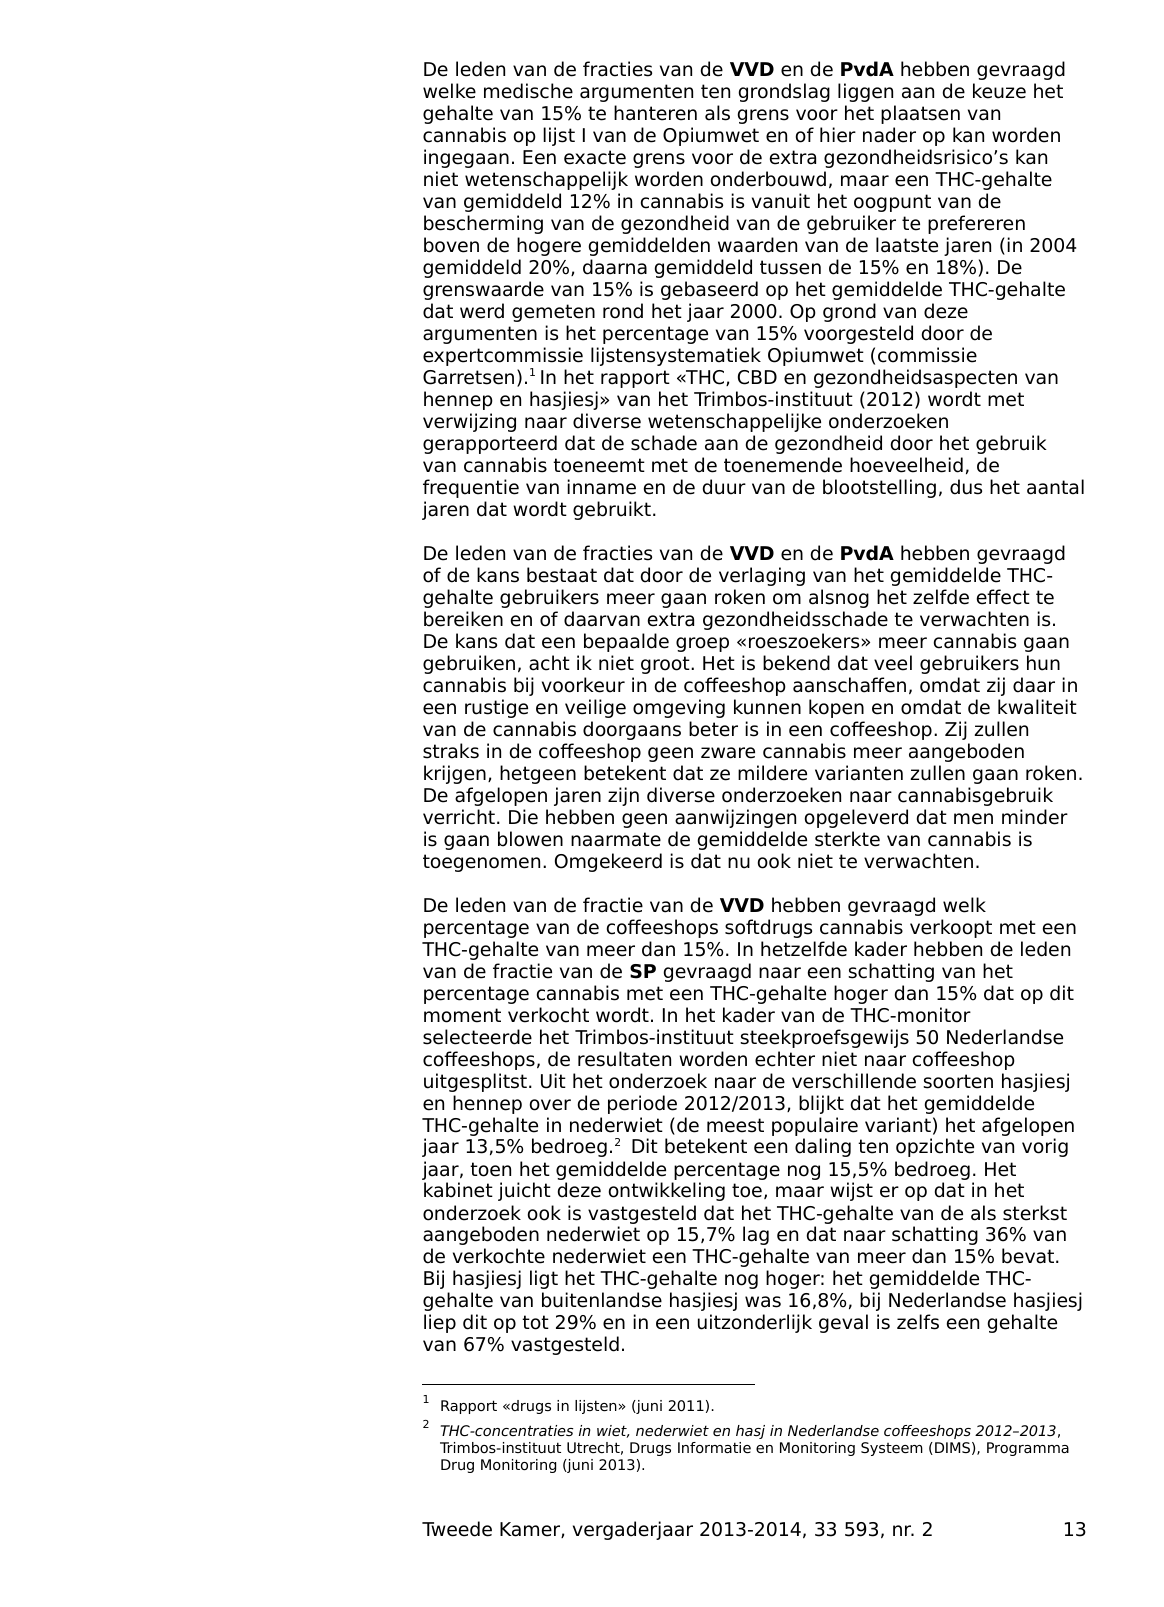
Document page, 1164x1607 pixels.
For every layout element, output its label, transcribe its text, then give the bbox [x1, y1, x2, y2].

text De leden van de fractie van de VVD hebben gevraagd welk percentage van de coffeeshops softdrugs cannabis verkoopt met een THC-gehalte van meer dan 15%. In hetzelfde kader hebben de leden van de fractie van de SP gevraagd naar een schatting van het percentage cannabis met een THC-gehalte hoger dan 15% dat op dit moment verkocht wordt. In het kader van de THC-monitor selecteerde het Trimbos-instituut steekproefsgewijs 50 Nederlandse coffeeshops, de resultaten worden echter niet naar coffeeshop uitgesplitst. Uit het onderzoek naar de verschillende soorten hasjiesj en hennep over de periode 2012/2013, blijkt dat het gemiddelde THC-gehalte in nederwiet (de meest populaire variant) het afgelopen jaar 13,5% bedroeg. Dit betekent een daling ten opzichte van vorig jaar, toen het gemiddelde percentage nog 15,5% bedroeg. Het kabinet juicht deze ontwikkeling toe, maar wijst er op dat in het onderzoek ook is vastgesteld dat het THC-gehalte van de als sterkst aangeboden nederwiet op 15,7% lag en dat naar schatting 36% van de verkochte nederwiet een THC-gehalte van meer dan 15% bevat. Bij hasjiesj ligt het THC-gehalte nog hoger: het gemiddelde THC-gehalte van buitenlandse hasjiesj was 16,8%, bij Nederlandse hasjiesj liep dit op tot 29% en in een uitzonderlijk geval is zelfs een gehalte van 67% vastgesteld. [422, 895, 1087, 1356]
text Rapport «drugs in lijsten» (juni 2011). [422, 1393, 1087, 1416]
text De leden van de fracties van de VVD en de PvdA hebben gevraagd of de kans bestaat dat door de verlaging van het gemiddelde THC-gehalte gebruikers meer gaan roken om alsnog het zelfde effect te bereiken en of daarvan extra gezondheidsschade te verwachten is. De kans dat een bepaalde groep «roeszoekers» meer cannabis gaan gebruiken, acht ik niet groot. Het is bekend dat veel gebruikers hun cannabis bij voorkeur in de coffeeshop aanschaffen, omdat zij daar in een rustige en veilige omgeving kunnen kopen en omdat de kwaliteit van de cannabis doorgaans beter is in een coffeeshop. Zij zullen straks in de coffeeshop geen zware cannabis meer aangeboden krijgen, hetgeen betekent dat ze mildere varianten zullen gaan roken. De afgelopen jaren zijn diverse onderzoeken naar cannabisgebruik verricht. Die hebben geen aanwijzingen opgeleverd dat men minder is gaan blowen naarmate de gemiddelde sterkte van cannabis is toegenomen. Omgekeerd is dat nu ook niet te verwachten. [422, 543, 1087, 872]
text THC-concentraties in wiet, nederwiet en hasj in Nederlandse coffeeshops 2012–2013, Trimbos-instituut Utrecht, Drugs Informatie en Monitoring Systeem (DIMS), Programma Drug Monitoring (juni 2013). [422, 1418, 1087, 1474]
text De leden van de fracties van de VVD en de PvdA hebben gevraagd welke medische argumenten ten grondslag liggen aan de keuze het gehalte van 15% te hanteren als grens voor het plaatsen van cannabis op lijst I van de Opiumwet en of hier nader op kan worden ingegaan. Een exacte grens voor de extra gezondheidsrisico’s kan niet wetenschappelijk worden onderbouwd, maar een THC-gehalte van gemiddeld 12% in cannabis is vanuit het oogpunt van de bescherming van de gezondheid van de gebruiker te prefereren boven de hogere gemiddelden waarden van de laatste jaren (in 2004 gemiddeld 20%, daarna gemiddeld tussen de 15% en 18%). De grenswaarde van 15% is gebaseerd op het gemiddelde THC-gehalte dat werd gemeten rond het jaar 2000. Op grond van deze argumenten is het percentage van 15% voorgesteld door de expertcommissie lijstensystematiek Opiumwet (commissie Garretsen).In het rapport «THC, CBD en gezondheidsaspecten van hennep en hasjiesj» van het Trimbos-instituut (2012) wordt met verwijzing naar diverse wetenschappelijke onderzoeken gerapporteerd dat de schade aan de gezondheid door het gebruik van cannabis toeneemt met de toenemende hoeveelheid, de frequentie van inname en de duur van de blootstelling, dus het aantal jaren dat wordt gebruikt. [422, 59, 1087, 521]
